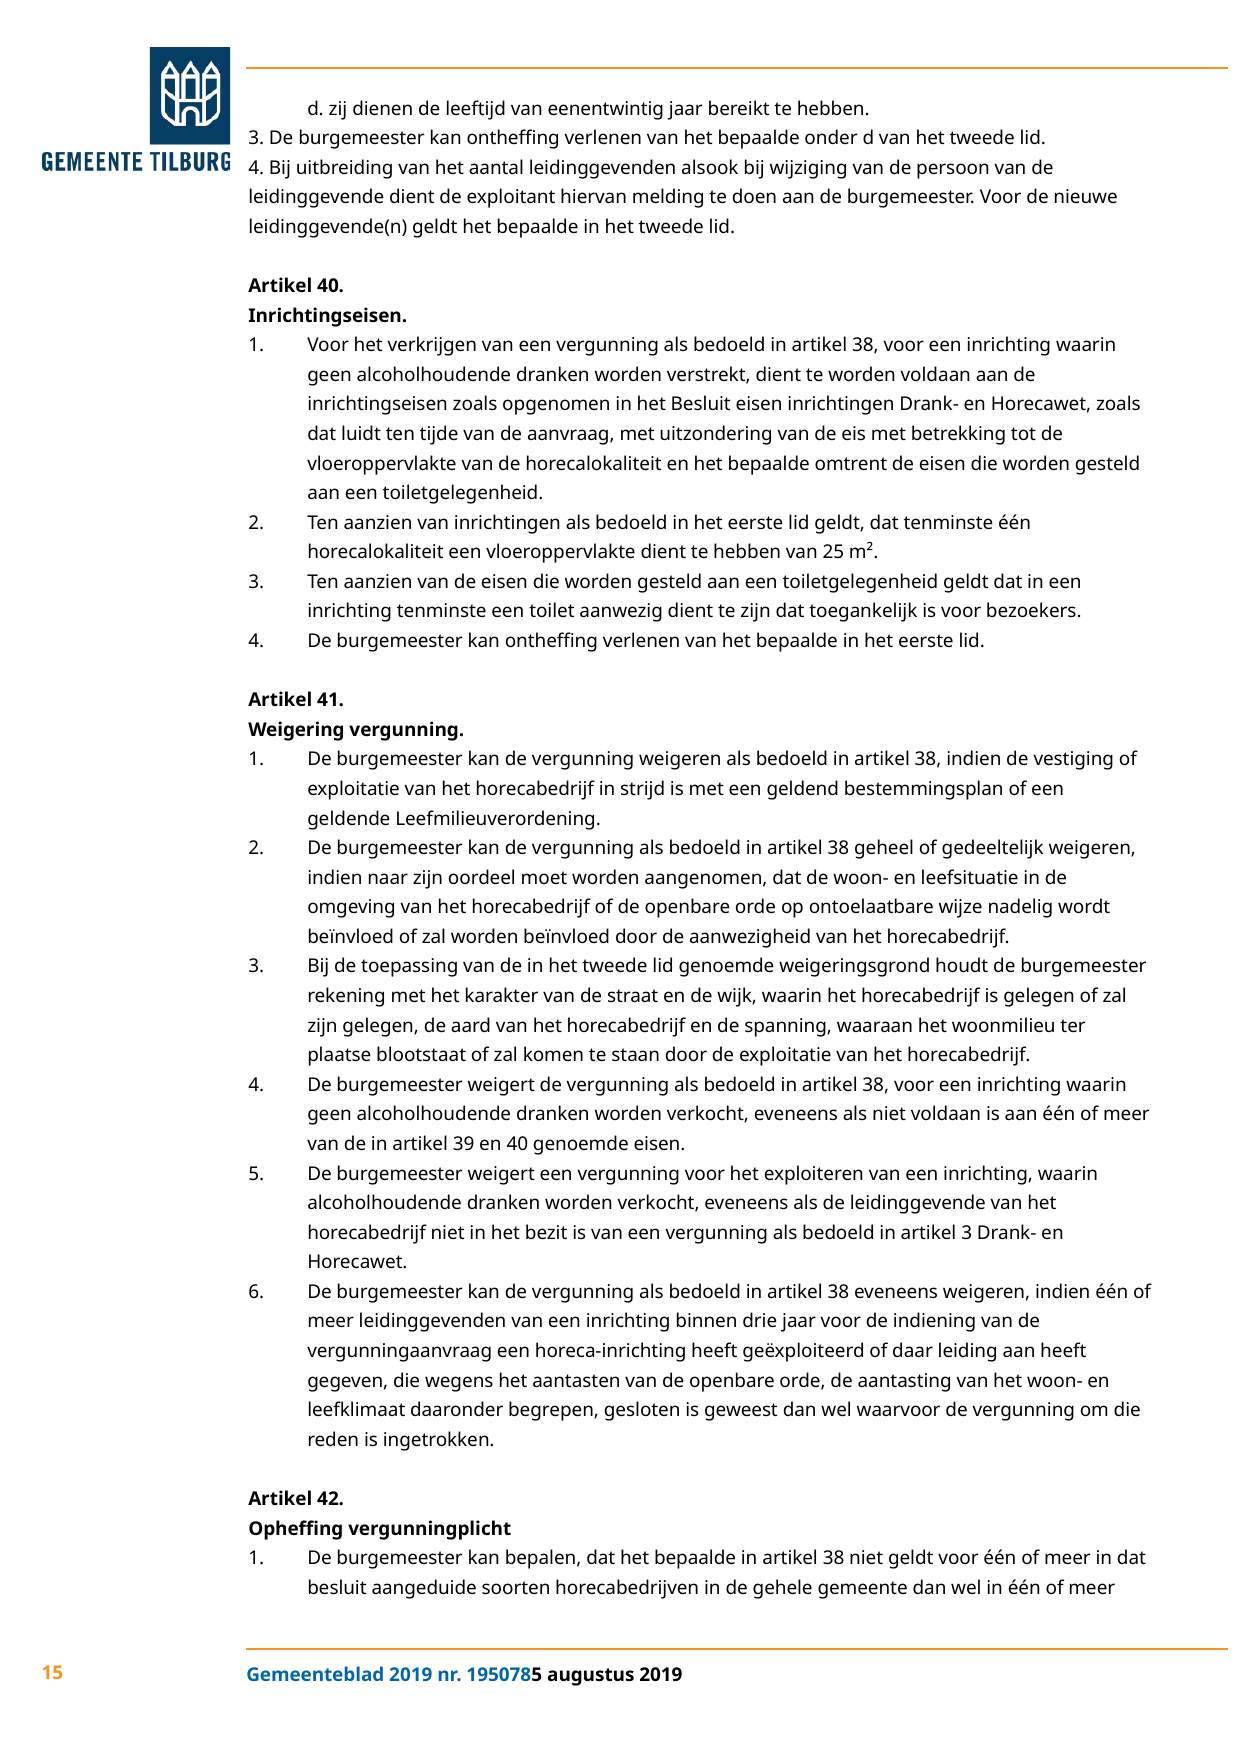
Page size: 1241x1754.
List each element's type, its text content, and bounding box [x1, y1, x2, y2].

list d. zij dienen de leeftijd van eenentwintig jaar bereikt te hebben. [248, 95, 1152, 121]
list De burgemeester kan bepalen, dat het bepaalde in artikel 38 niet geldt voor één of meer in dat besluit aangeduide soorten horecabedrijven in de gehele gemeente dan wel in één of meer [248, 1544, 1152, 1600]
list De burgemeester weigert de vergunning als bedoeld in artikel 38, voor een inrichting waarin geen alcoholhoudende dranken worden verkocht, eveneens als niet voldaan is aan één of meer van de in artikel 39 en 40 genoemde eisen. [248, 1071, 1152, 1156]
text 3. De burgemeester kan ontheffing verlenen van het bepaalde onder d van het tweede lid. [248, 124, 1152, 150]
list De burgemeester kan de vergunning als bedoeld in artikel 38 eveneens weigeren, indien één of meer leidinggevenden van een inrichting binnen drie jaar voor de indiening van de vergunningaanvraag een horeca-inrichting heeft geëxploiteerd of daar leiding aan heeft gegeven, die wegens het aantasten van de openbare orde, de aantasting van het woon- en leefklimaat daaronder begrepen, gesloten is geweest dan wel waarvoor de vergunning om die reden is ingetrokken. [248, 1278, 1152, 1452]
text Artikel 40. [248, 272, 1152, 298]
list De burgemeester kan de vergunning weigeren als bedoeld in artikel 38, indien de vestiging of exploitatie van het horecabedrijf in strijd is met een geldend bestemmingsplan of een geldende Leefmilieuverordening. [248, 746, 1152, 831]
list De burgemeester kan ontheffing verlenen van het bepaalde in het eerste lid. [248, 627, 1152, 653]
text Opheffing vergunningplicht [248, 1515, 1152, 1541]
text Artikel 41. [248, 686, 1152, 712]
text Inrichtingseisen. [248, 302, 1152, 328]
list Ten aanzien van inrichtingen als bedoeld in het eerste lid geldt, dat tenminste één horecalokaliteit een vloeroppervlakte dient te hebben van 25 m². [248, 509, 1152, 564]
picture [41, 47, 231, 172]
list De burgemeester weigert een vergunning voor het exploiteren van een inrichting, waarin alcoholhoudende dranken worden verkocht, eveneens als de leidinggevende van het horecabedrijf niet in het bezit is van een vergunning als bedoeld in artikel 3 Drank- en Horecawet. [248, 1160, 1152, 1274]
text Artikel 42. [248, 1485, 1152, 1511]
list Voor het verkrijgen van een vergunning als bedoeld in artikel 38, voor een inrichting waarin geen alcoholhoudende dranken worden verstrekt, dient te worden voldaan aan de inrichtingseisen zoals opgenomen in het Besluit eisen inrichtingen Drank- en Horecawet, zoals dat luidt ten tijde van de aanvraag, met uitzondering van de eis met betrekking tot de vloeroppervlakte van de horecalokaliteit en het bepaalde omtrent de eisen die worden gesteld aan een toiletgelegenheid. [248, 331, 1152, 505]
list De burgemeester kan de vergunning als bedoeld in artikel 38 geheel of gedeeltelijk weigeren, indien naar zijn oordeel moet worden aangenomen, dat de woon- en leefsituatie in de omgeving van het horecabedrijf of de openbare orde op ontoelaatbare wijze nadelig wordt beïnvloed of zal worden beïnvloed door de aanwezigheid van het horecabedrijf. [248, 834, 1152, 949]
text 4. Bij uitbreiding van het aantal leidinggevenden alsook bij wijziging van de persoon van de leidinggevende dient de exploitant hiervan melding te doen aan de burgemeester. Voor de nieuwe leidinggevende(n) geldt het bepaalde in het tweede lid. [248, 154, 1152, 239]
text Weigering vergunning. [248, 716, 1152, 742]
list Ten aanzien van de eisen die worden gesteld aan een toiletgelegenheid geldt dat in een inrichting tenminste een toilet aanwezig dient te zijn dat toegankelijk is voor bezoekers. [248, 568, 1152, 623]
list Bij de toepassing van de in het tweede lid genoemde weigeringsgrond houdt de burgemeester rekening met het karakter van de straat en de wijk, waarin het horecabedrijf is gelegen of zal zijn gelegen, de aard van het horecabedrijf en de spanning, waaraan het woonmilieu ter plaatse blootstaat of zal komen te staan door de exploitatie van het horecabedrijf. [248, 953, 1152, 1067]
